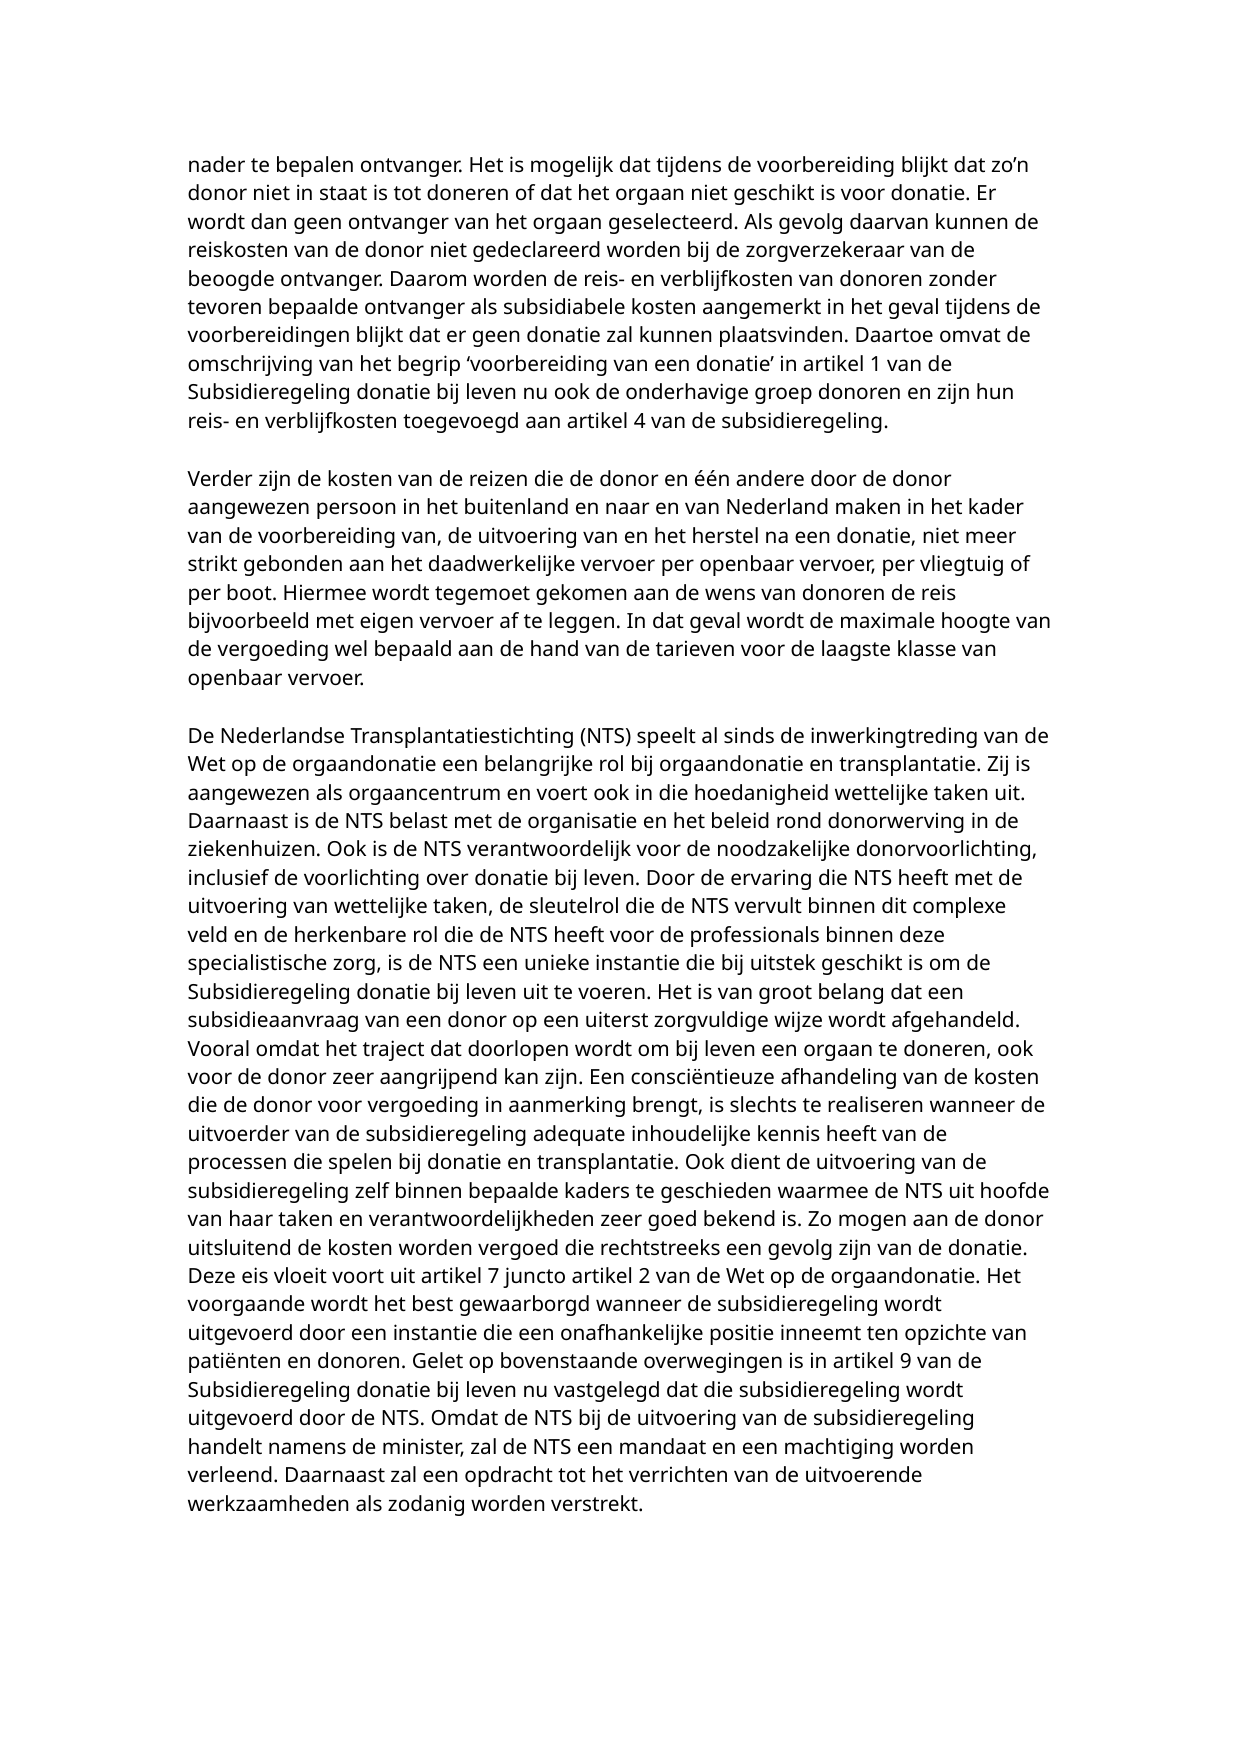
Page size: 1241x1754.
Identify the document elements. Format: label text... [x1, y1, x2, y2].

text De Nederlandse Transplantatiestichting (NTS) speelt al sinds de inwerkingtreding van de Wet op de orgaandonatie een belangrijke rol bij orgaandonatie en transplantatie. Zij is aangewezen als orgaancentrum en voert ook in die hoedanigheid wettelijke taken uit. Daarnaast is de NTS belast met de organisatie en het beleid rond donorwerving in de ziekenhuizen. Ook is de NTS verantwoordelijk voor de noodzakelijke donorvoorlichting, inclusief de voorlichting over donatie bij leven. Door de ervaring die NTS heeft met de uitvoering van wettelijke taken, de sleutelrol die de NTS vervult binnen dit complexe veld en de herkenbare rol die de NTS heeft voor de professionals binnen deze specialistische zorg, is de NTS een unieke instantie die bij uitstek geschikt is om de Subsidieregeling donatie bij leven uit te voeren. Het is van groot belang dat een subsidieaanvraag van een donor op een uiterst zorgvuldige wijze wordt afgehandeld. Vooral omdat het traject dat doorlopen wordt om bij leven een orgaan te doneren, ook voor de donor zeer aangrijpend kan zijn. Een consciëntieuze afhandeling van de kosten die de donor voor vergoeding in aanmerking brengt, is slechts te realiseren wanneer de uitvoerder van de subsidieregeling adequate inhoudelijke kennis heeft van de processen die spelen bij donatie en transplantatie. Ook dient de uitvoering van de subsidieregeling zelf binnen bepaalde kaders te geschieden waarmee de NTS uit hoofde van haar taken en verantwoordelijkheden zeer goed bekend is. Zo mogen aan de donor uitsluitend de kosten worden vergoed die rechtstreeks een gevolg zijn van de donatie. Deze eis vloeit voort uit artikel 7 juncto artikel 2 van de Wet op de orgaandonatie. Het voorgaande wordt het best gewaarborgd wanneer de subsidieregeling wordt uitgevoerd door een instantie die een onafhankelijke positie inneemt ten opzichte van patiënten en donoren. Gelet op bovenstaande overwegingen is in artikel 9 van de Subsidieregeling donatie bij leven nu vastgelegd dat die subsidieregeling wordt uitgevoerd door de NTS. Omdat de NTS bij de uitvoering van de subsidieregeling handelt namens de minister, zal de NTS een mandaat en een machtiging worden verleend. Daarnaast zal een opdracht tot het verrichten van de uitvoerende werkzaamheden als zodanig worden verstrekt. [187, 721, 1053, 1517]
text Verder zijn de kosten van de reizen die de donor en één andere door de donor aangewezen persoon in het buitenland en naar en van Nederland maken in het kader van de voorbereiding van, de uitvoering van en het herstel na een donatie, niet meer strikt gebonden aan het daadwerkelijke vervoer per openbaar vervoer, per vliegtuig of per boot. Hiermee wordt tegemoet gekomen aan de wens van donoren de reis bijvoorbeeld met eigen vervoer af te leggen. In dat geval wordt de maximale hoogte van de vergoeding wel bepaald aan de hand van de tarieven voor de laagste klasse van openbaar vervoer. [187, 464, 1053, 691]
text nader te bepalen ontvanger. Het is mogelijk dat tijdens de voorbereiding blijkt dat zo’n donor niet in staat is tot doneren of dat het orgaan niet geschikt is voor donatie. Er wordt dan geen ontvanger van het orgaan geselecteerd. Als gevolg daarvan kunnen de reiskosten van de donor niet gedeclareerd worden bij de zorgverzekeraar van de beoogde ontvanger. Daarom worden de reis- en verblijfkosten van donoren zonder tevoren bepaalde ontvanger als subsidiabele kosten aangemerkt in het geval tijdens de voorbereidingen blijkt dat er geen donatie zal kunnen plaatsvinden. Daartoe omvat de omschrijving van het begrip ‘voorbereiding van een donatie’ in artikel 1 van de Subsidieregeling donatie bij leven nu ook de onderhavige groep donoren en zijn hun reis- en verblijfkosten toegevoegd aan artikel 4 van de subsidieregeling. [187, 150, 1053, 434]
